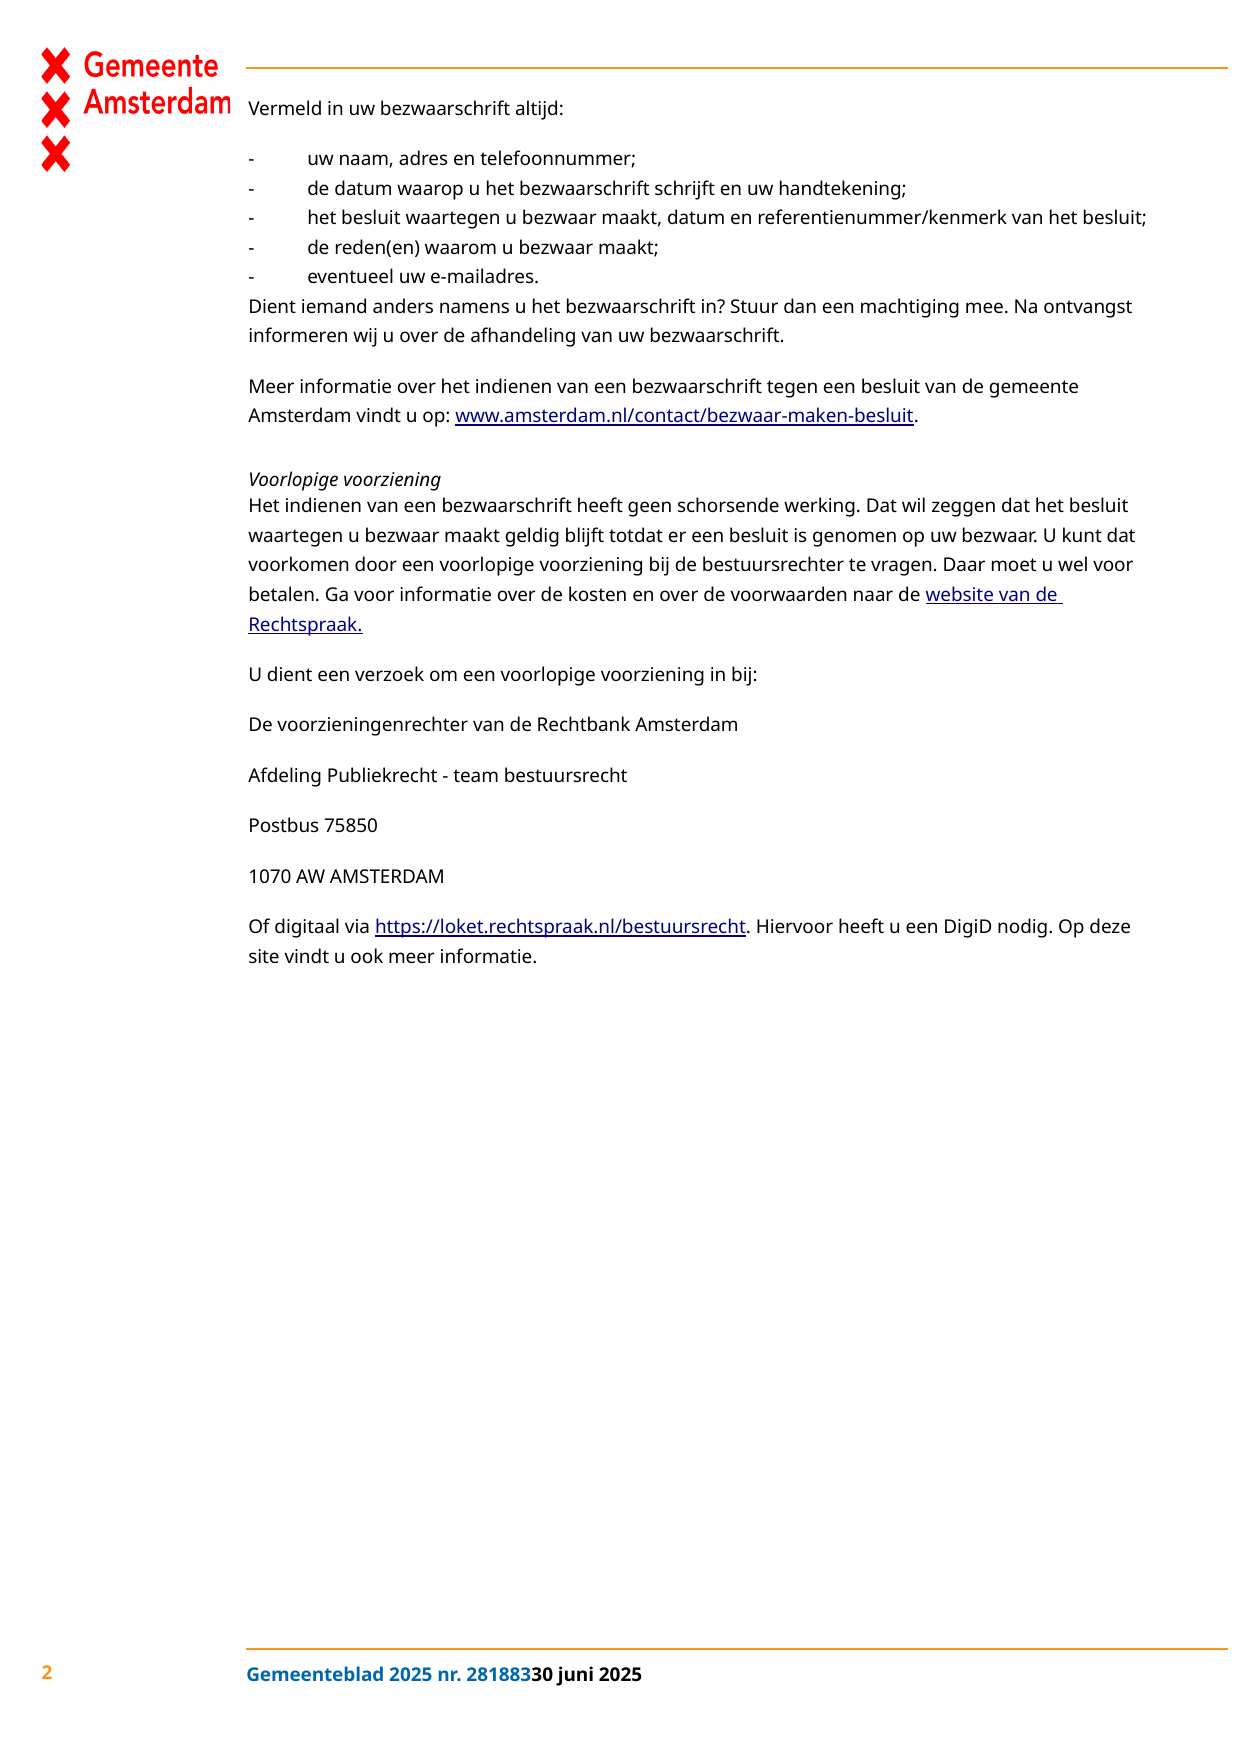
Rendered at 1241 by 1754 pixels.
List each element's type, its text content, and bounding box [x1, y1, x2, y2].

list eventueel uw e-mailadres. [248, 263, 1152, 289]
text Vermeld in uw bezwaarschrift altijd: [248, 95, 1152, 121]
list de reden(en) waarom u bezwaar maakt; [248, 234, 1152, 260]
text 1070 AW AMSTERDAM [248, 863, 1152, 888]
text U dient een verzoek om een voorlopige voorziening in bij: [248, 661, 1152, 687]
list het besluit waartegen u bezwaar maakt, datum en referentienummer/kenmerk van het besluit; [248, 204, 1152, 230]
text Dient iemand anders namens u het bezwaarschrift in? Stuur dan een machtiging mee. Na ontvangst informeren wij u over de afhandeling van uw bezwaarschrift. [248, 293, 1152, 348]
text Afdeling Publiekrecht - team bestuursrecht [248, 762, 1152, 788]
text Het indienen van een bezwaarschrift heeft geen schorsende werking. Dat wil zeggen dat het besluit waartegen u bezwaar maakt geldig blijft totdat er een besluit is genomen op uw bezwaar. U kunt dat voorkomen door een voorlopige voorziening bij de bestuursrechter te vragen. Daar moet u wel voor betalen. Ga voor informatie over de kosten en over de voorwaarden naar de website van de Rechtspraak. [248, 492, 1152, 636]
list uw naam, adres en telefoonnummer; [248, 145, 1152, 171]
text Postbus 75850 [248, 812, 1152, 838]
picture [41, 47, 231, 172]
list de datum waarop u het bezwaarschrift schrijft en uw handtekening; [248, 175, 1152, 201]
text Meer informatie over het indienen van een bezwaarschrift tegen een besluit van de gemeente Amsterdam vindt u op: www.amsterdam.nl/contact/bezwaar-maken-besluit. [248, 373, 1152, 428]
text De voorzieningenrechter van de Rechtbank Amsterdam [248, 712, 1152, 737]
text Of digitaal via https://loket.rechtspraak.nl/bestuursrecht. Hiervoor heeft u een DigiD nodig. Op deze site vindt u ook meer informatie. [248, 913, 1152, 968]
text Voorlopige voorziening [248, 467, 1152, 492]
